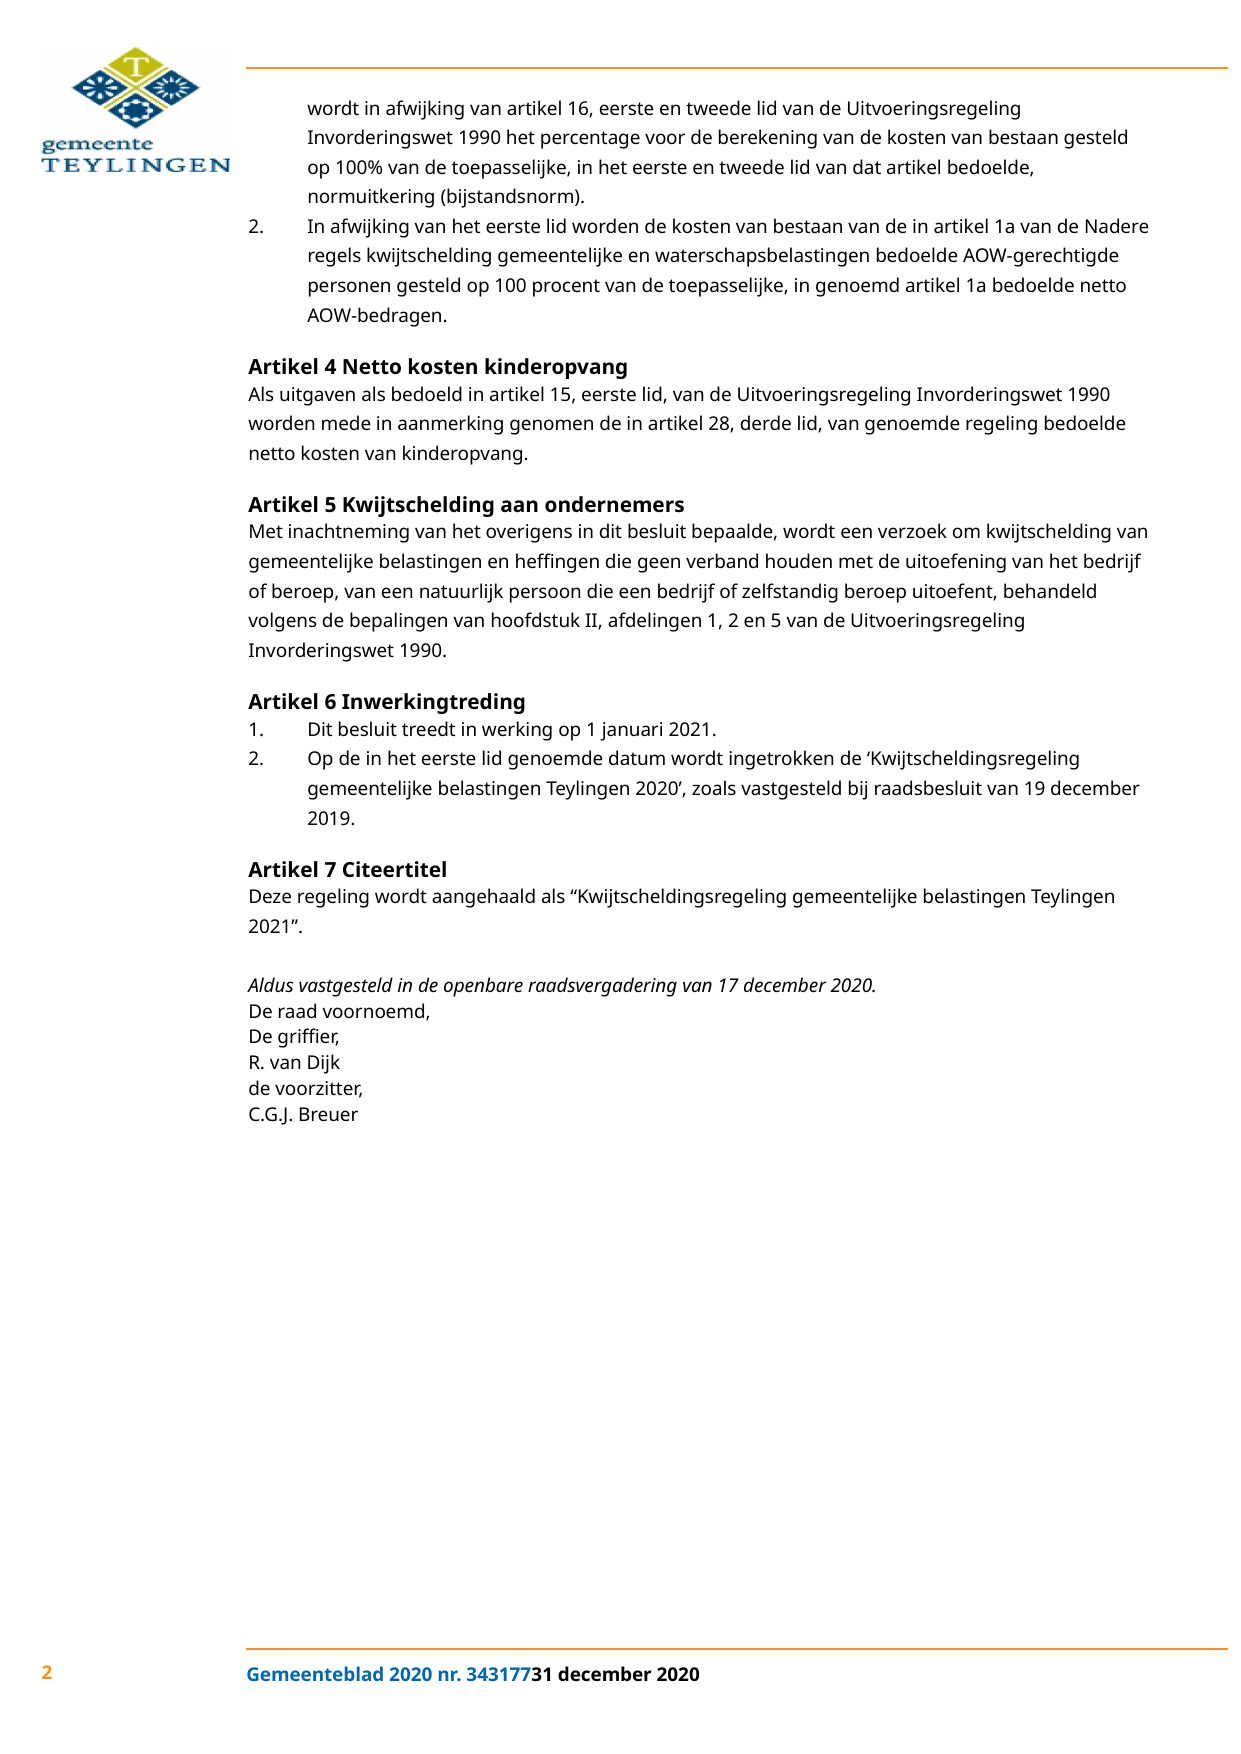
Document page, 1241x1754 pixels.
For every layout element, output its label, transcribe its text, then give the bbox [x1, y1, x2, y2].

list wordt in afwijking van artikel 16, eerste en tweede lid van de Uitvoeringsregeling Invorderingswet 1990 het percentage voor de berekening van de kosten van bestaan gesteld op 100% van de toepasselijke, in het eerste en tweede lid van dat artikel bedoelde, normuitkering (bijstandsnorm). [248, 95, 1152, 209]
text De raad voornoemd, [248, 998, 1152, 1024]
picture [41, 47, 231, 172]
list Dit besluit treedt in werking op 1 januari 2021. [248, 716, 1152, 742]
text Als uitgaven als bedoeld in artikel 15, eerste lid, van de Uitvoeringsregeling Invorderingswet 1990 worden mede in aanmerking genomen de in artikel 28, derde lid, van genoemde regeling bedoelde netto kosten van kinderopvang. [248, 381, 1152, 466]
text De griffier, [248, 1024, 1152, 1049]
text Met inachtneming van het overigens in dit besluit bepaalde, wordt een verzoek om kwijtschelding van gemeentelijke belastingen en heffingen die geen verband houden met de uitoefening van het bedrijf of beroep, van een natuurlijk persoon die een bedrijf of zelfstandig beroep uitoefent, behandeld volgens de bepalingen van hoofdstuk II, afdelingen 1, 2 en 5 van de Uitvoeringsregeling Invorderingswet 1990. [248, 519, 1152, 663]
text de voorzitter, [248, 1075, 1152, 1101]
text Aldus vastgesteld in de openbare raadsvergadering van 17 december 2020. [248, 972, 1152, 998]
text R. van Dijk [248, 1049, 1152, 1075]
text Artikel 6 Inwerkingtreding [248, 687, 1152, 716]
text Deze regeling wordt aangehaald als “Kwijtscheldingsregeling gemeentelijke belastingen Teylingen 2021”. [248, 883, 1152, 939]
text Artikel 5 Kwijtschelding aan ondernemers [248, 490, 1152, 519]
list In afwijking van het eerste lid worden de kosten van bestaan van de in artikel 1a van de Nadere regels kwijtschelding gemeentelijke en waterschapsbelastingen bedoelde AOW-gerechtigde personen gesteld op 100 procent van de toepasselijke, in genoemd artikel 1a bedoelde netto AOW-bedragen. [248, 213, 1152, 328]
list Op de in het eerste lid genoemde datum wordt ingetrokken de ‘Kwijtscheldingsregeling gemeentelijke belastingen Teylingen 2020’, zoals vastgesteld bij raadsbesluit van 19 december 2019. [248, 746, 1152, 830]
text Artikel 4 Netto kosten kinderopvang [248, 352, 1152, 381]
text Artikel 7 Citeertitel [248, 855, 1152, 883]
text C.G.J. Breuer [248, 1101, 1152, 1127]
